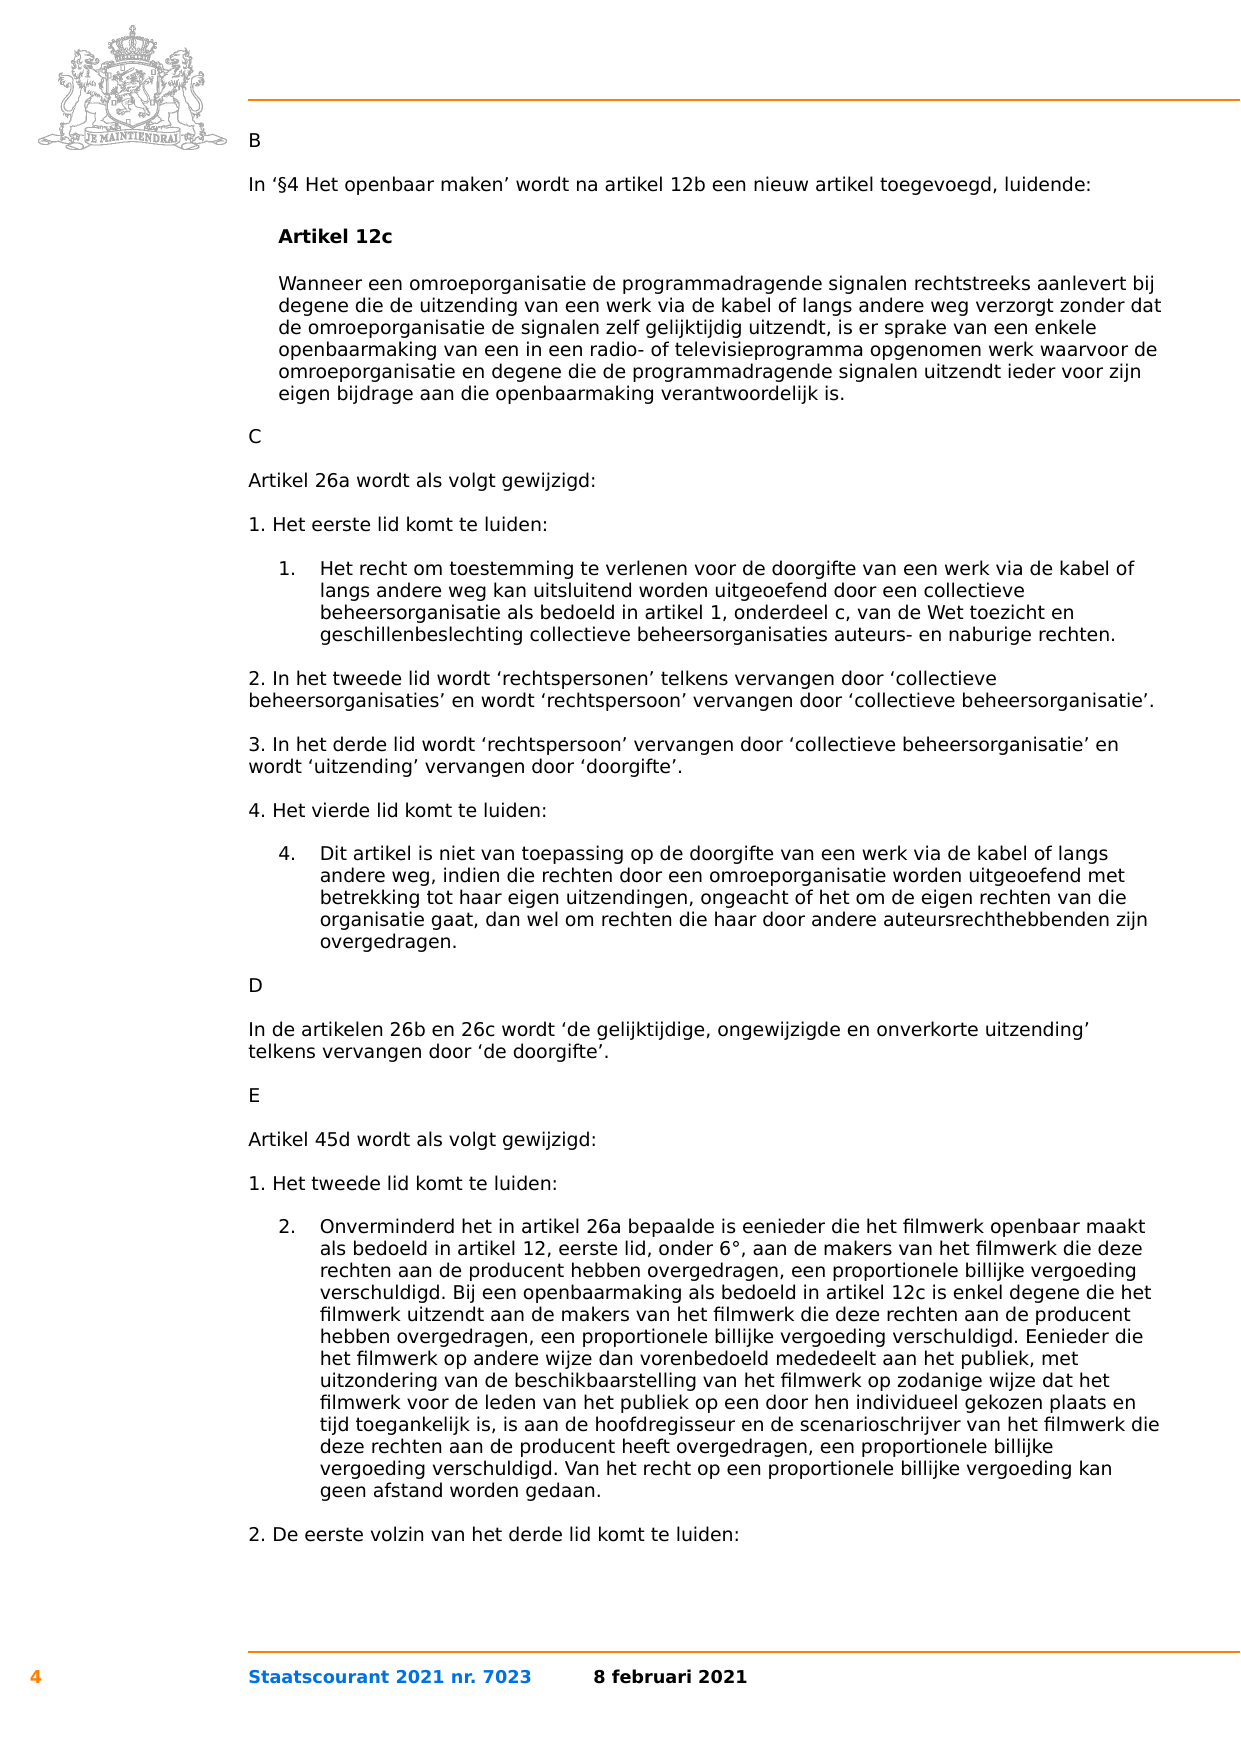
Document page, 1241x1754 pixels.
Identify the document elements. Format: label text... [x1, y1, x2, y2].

text Artikel 45d wordt als volgt gewijzigd: [248, 1129, 1163, 1151]
text C [248, 426, 1163, 448]
text B [248, 130, 1163, 152]
text 2. De eerste volzin van het derde lid komt te luiden: [248, 1524, 1163, 1546]
text In ‘§4 Het openbaar maken’ wordt na artikel 12b een nieuw artikel toegevoegd, luidende: [248, 174, 1163, 196]
text In de artikelen 26b en 26c wordt ‘de gelijktijdige, ongewijzigde en onverkorte uitzending’ telkens vervangen door ‘de doorgifte’. [248, 1019, 1163, 1063]
text Artikel 26a wordt als volgt gewijzigd: [248, 470, 1163, 492]
picture [38, 25, 227, 150]
text 2. In het tweede lid wordt ‘rechtspersonen’ telkens vervangen door ‘collectieve beheersorganisaties’ en wordt ‘rechtspersoon’ vervangen door ‘collectieve beheersorganisatie’. [248, 668, 1163, 712]
text 4. Dit artikel is niet van toepassing op de doorgifte van een werk via de kabel of langs andere weg, indien die rechten door een omroeporganisatie worden uitgeoefend met betrekking tot haar eigen uitzendingen, ongeacht of het om de eigen rechten van die organisatie gaat, dan wel om rechten die haar door andere auteursrechthebbenden zijn overgedragen. [278, 843, 1163, 953]
text E [248, 1085, 1163, 1107]
text D [248, 975, 1163, 997]
text 1. Het eerste lid komt te luiden: [248, 514, 1163, 536]
subtitle Artikel 12c [278, 226, 1163, 248]
text 3. In het derde lid wordt ‘rechtspersoon’ vervangen door ‘collectieve beheersorganisatie’ en wordt ‘uitzending’ vervangen door ‘doorgifte’. [248, 734, 1163, 778]
text Wanneer een omroeporganisatie de programmadragende signalen rechtstreeks aanlevert bij degene die de uitzending van een werk via de kabel of langs andere weg verzorgt zonder dat de omroeporganisatie de signalen zelf gelijktijdig uitzendt, is er sprake van een enkele openbaarmaking van een in een radio- of televisieprogramma opgenomen werk waarvoor de omroeporganisatie en degene die de programmadragende signalen uitzendt ieder voor zijn eigen bijdrage aan die openbaarmaking verantwoordelijk is. [278, 273, 1163, 404]
text 2. Onverminderd het in artikel 26a bepaalde is eenieder die het filmwerk openbaar maakt als bedoeld in artikel 12, eerste lid, onder 6°, aan de makers van het filmwerk die deze rechten aan de producent hebben overgedragen, een proportionele billijke vergoeding verschuldigd. Bij een openbaarmaking als bedoeld in artikel 12c is enkel degene die het filmwerk uitzendt aan de makers van het filmwerk die deze rechten aan de producent hebben overgedragen, een proportionele billijke vergoeding verschuldigd. Eenieder die het filmwerk op andere wijze dan vorenbedoeld mededeelt aan het publiek, met uitzondering van de beschikbaarstelling van het filmwerk op zodanige wijze dat het filmwerk voor de leden van het publiek op een door hen individueel gekozen plaats en tijd toegankelijk is, is aan de hoofdregisseur en de scenarioschrijver van het filmwerk die deze rechten aan de producent heeft overgedragen, een proportionele billijke vergoeding verschuldigd. Van het recht op een proportionele billijke vergoeding kan geen afstand worden gedaan. [278, 1216, 1163, 1502]
text 1. Het recht om toestemming te verlenen voor de doorgifte van een werk via de kabel of langs andere weg kan uitsluitend worden uitgeoefend door een collectieve beheersorganisatie als bedoeld in artikel 1, onderdeel c, van de Wet toezicht en geschillenbeslechting collectieve beheersorganisaties auteurs- en naburige rechten. [278, 558, 1163, 646]
text 4. Het vierde lid komt te luiden: [248, 799, 1163, 821]
text 1. Het tweede lid komt te luiden: [248, 1172, 1163, 1194]
